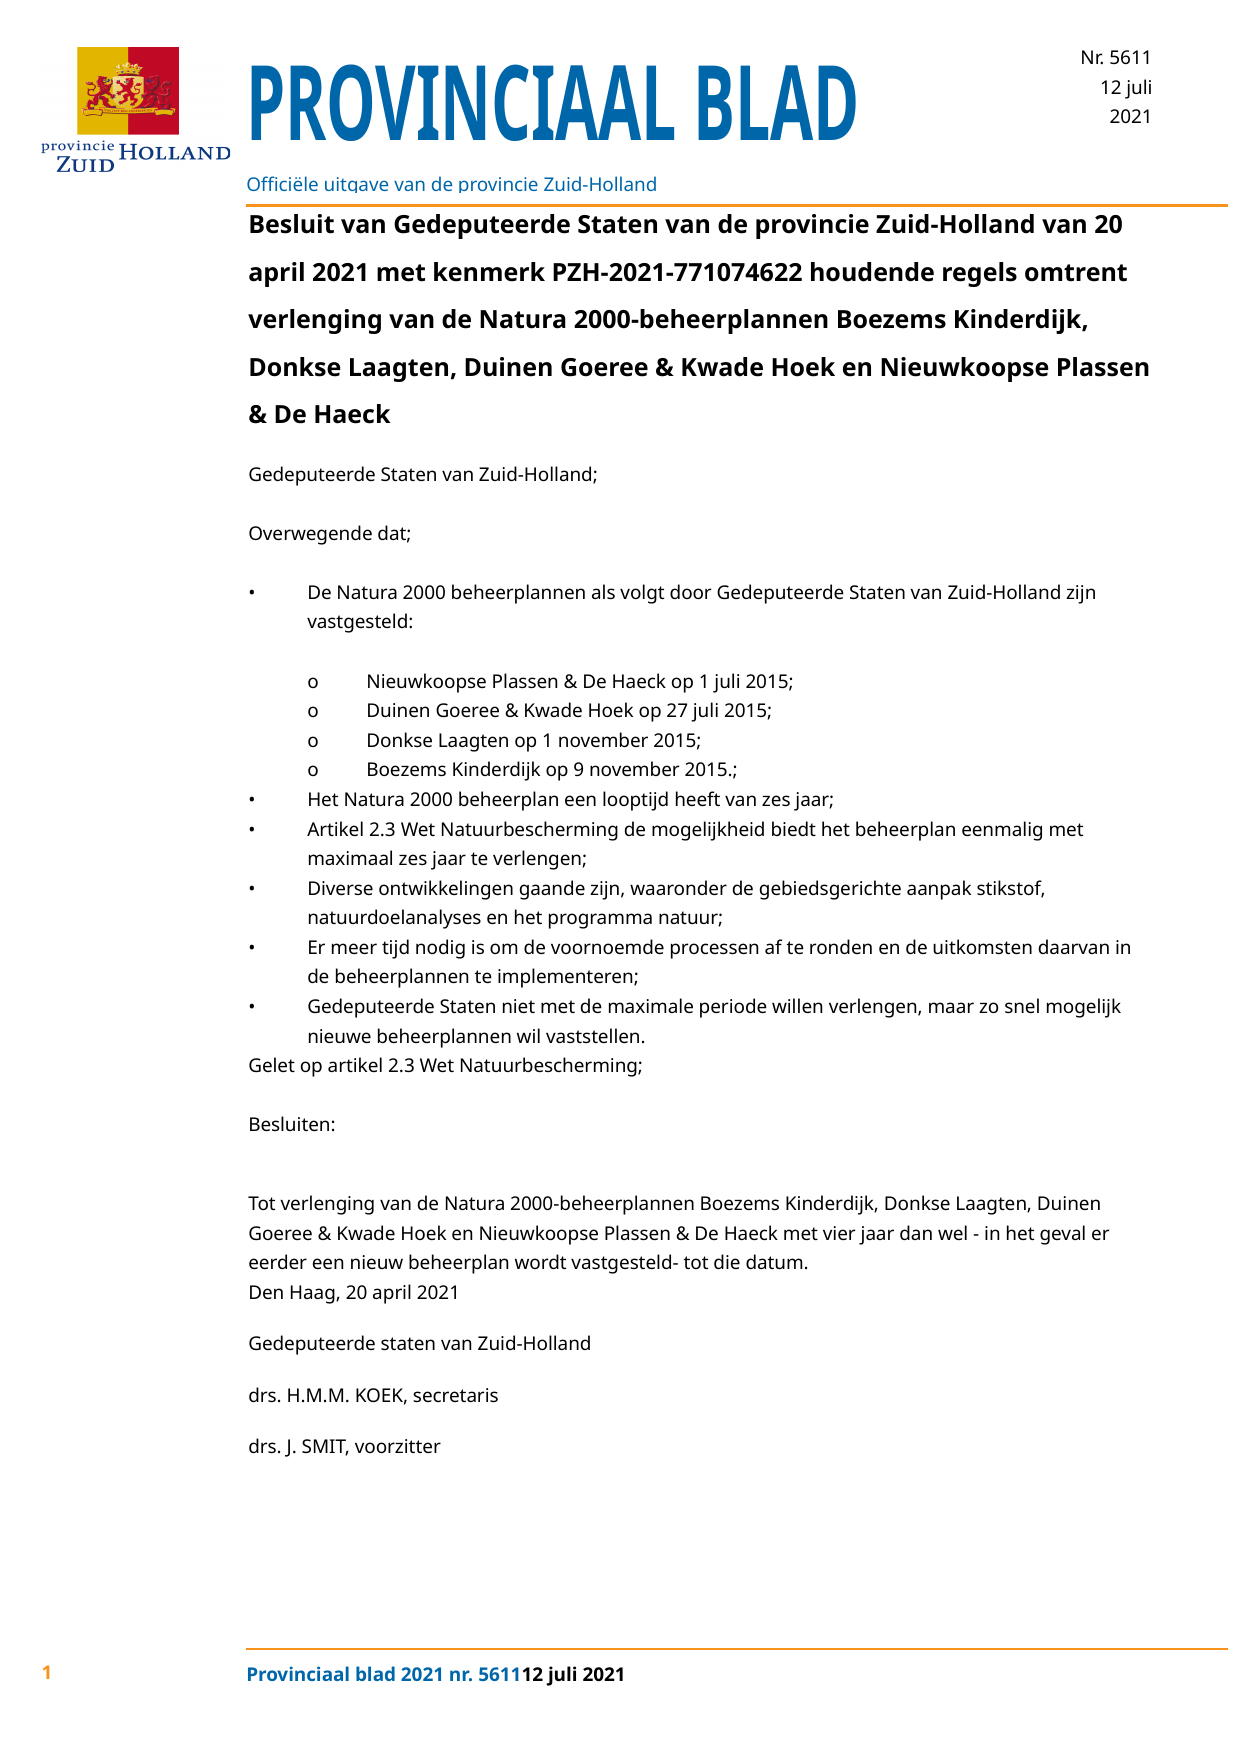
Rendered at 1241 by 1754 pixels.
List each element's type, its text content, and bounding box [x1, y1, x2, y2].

picture [41, 47, 231, 172]
list Het Natura 2000 beheerplan een looptijd heeft van zes jaar; [248, 786, 1152, 812]
text Gelet op artikel 2.3 Wet Natuurbescherming; [248, 1052, 1152, 1078]
list Er meer tijd nodig is om de voornoemde processen af te ronden en de uitkomsten daarvan in de beheerplannen te implementeren; [248, 934, 1152, 989]
list Boezems Kinderdijk op 9 november 2015.; [307, 757, 1152, 782]
text Overwegende dat; [248, 520, 1152, 546]
text Gedeputeerde staten van Zuid-Holland [248, 1331, 1152, 1356]
text Besluit van Gedeputeerde Staten van de provincie Zuid-Holland van 20 april 2021 met kenmerk PZH-2021-771074622 houdende regels omtrent verlenging van de Natura 2000-beheerplannen Boezems Kinderdijk, Donkse Laagten, Duinen Goeree & Kwade Hoek en Nieuwkoopse Plassen & De Haeck [248, 207, 1152, 431]
text Den Haag, 20 april 2021 [248, 1279, 1152, 1305]
text Besluiten: [248, 1112, 1152, 1137]
text drs. J. SMIT, voorzitter [248, 1433, 1152, 1459]
text Tot verlenging van de Natura 2000-beheerplannen Boezems Kinderdijk, Donkse Laagten, Duinen Goeree & Kwade Hoek en Nieuwkoopse Plassen & De Haeck met vier jaar dan wel - in het geval er eerder een nieuw beheerplan wordt vastgesteld- tot die datum. [248, 1190, 1152, 1275]
list Nieuwkoopse Plassen & De Haeck op 1 juli 2015; [307, 668, 1152, 693]
list De Natura 2000 beheerplannen als volgt door Gedeputeerde Staten van Zuid-Holland zijn vastgesteld: [248, 579, 1152, 634]
text drs. H.M.M. KOEK, secretaris [248, 1382, 1152, 1408]
list Donkse Laagten op 1 november 2015; [307, 727, 1152, 753]
list Diverse ontwikkelingen gaande zijn, waaronder de gebiedsgerichte aanpak stikstof, natuurdoelanalyses en het programma natuur; [248, 875, 1152, 930]
list Duinen Goeree & Kwade Hoek op 27 juli 2015; [307, 697, 1152, 723]
text Gedeputeerde Staten van Zuid-Holland; [248, 461, 1152, 486]
list Artikel 2.3 Wet Natuurbescherming de mogelijkheid biedt het beheerplan eenmalig met maximaal zes jaar te verlengen; [248, 816, 1152, 871]
list Gedeputeerde Staten niet met de maximale periode willen verlengen, maar zo snel mogelijk nieuwe beheerplannen wil vaststellen. [248, 993, 1152, 1048]
